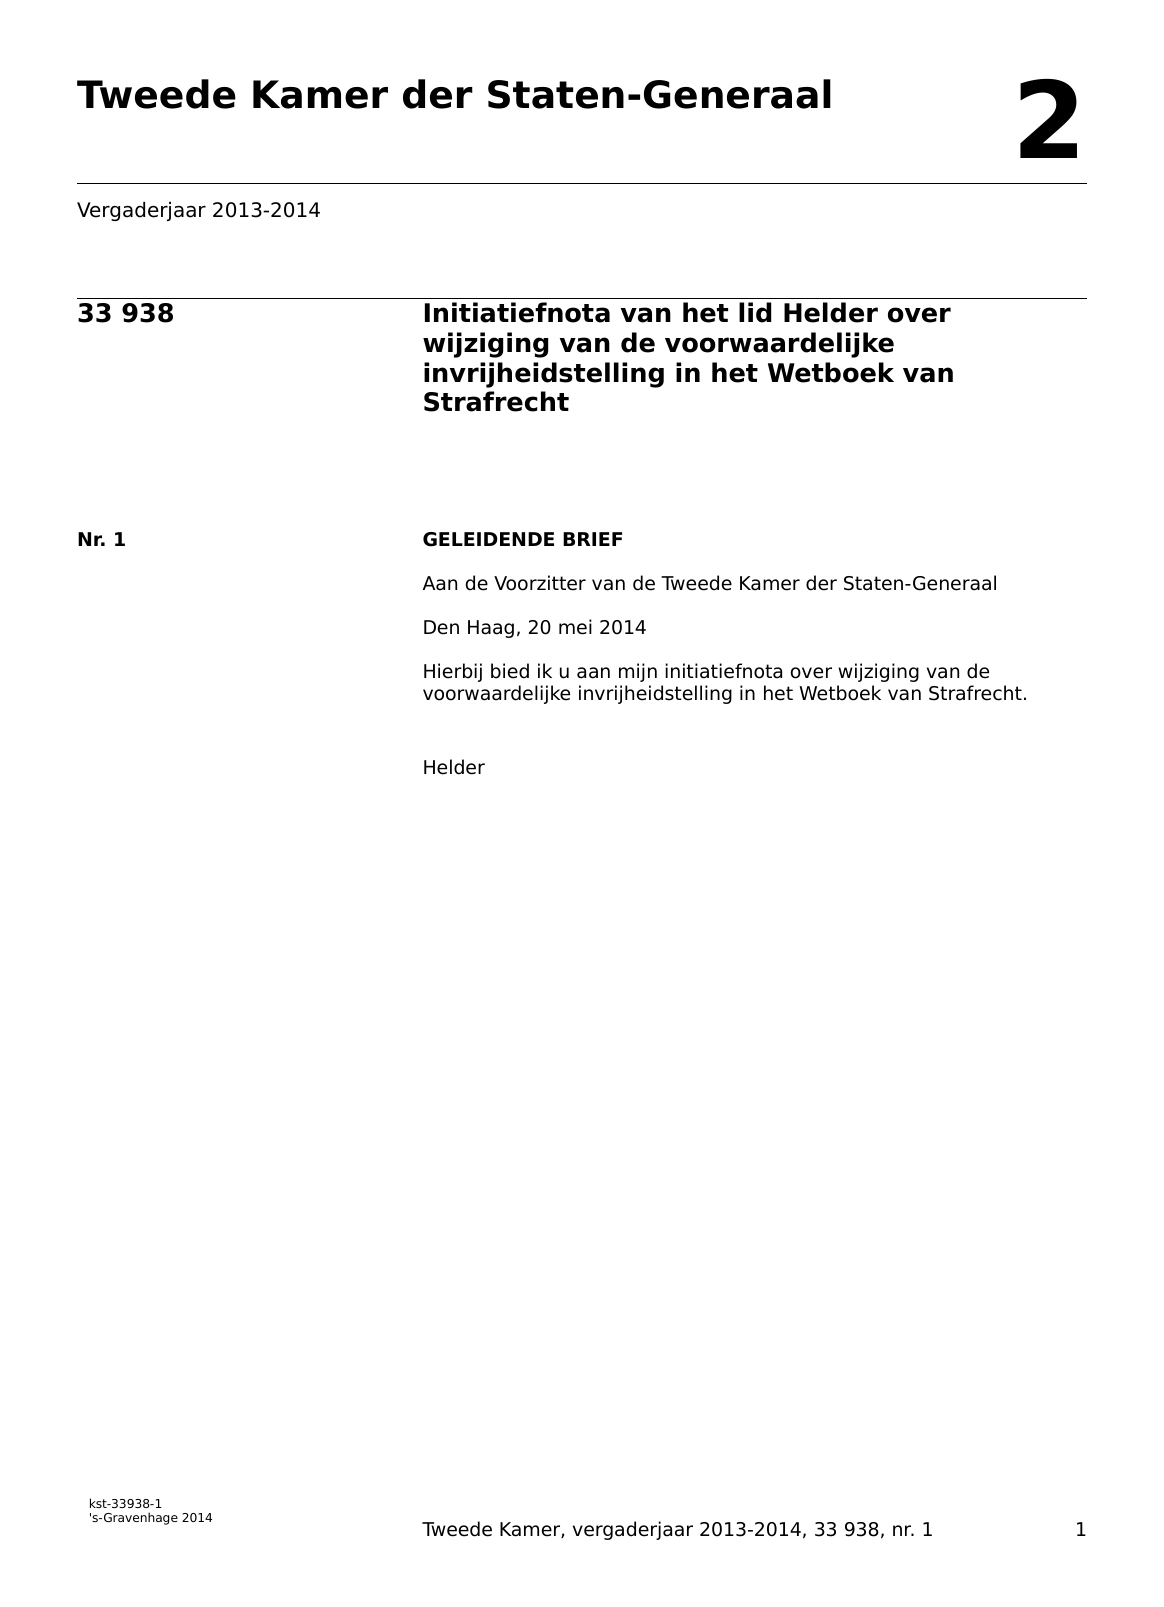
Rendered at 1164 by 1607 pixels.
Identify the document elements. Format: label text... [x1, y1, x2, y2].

subtitle 33 938 Initiatiefnota van het lid Helder over wijziging van de voorwaardelijke invrijheidstelling in het Wetboek van Strafrecht [77, 299, 1087, 418]
text kst-33938-1 [88, 1497, 323, 1511]
text Hierbij bied ik u aan mijn initiatiefnota over wijziging van de voorwaardelijke invrijheidstelling in het Wetboek van Strafrecht. [422, 661, 1087, 705]
subtitle Nr. 1 GELEIDENDE BRIEF [77, 529, 1087, 551]
table_cell Vergaderjaar 2013-2014 [77, 184, 1087, 298]
text Helder [422, 735, 1087, 779]
text Den Haag, 20 mei 2014 [422, 617, 1087, 639]
text 's-Gravenhage 2014 [88, 1511, 323, 1525]
table_header 2 [886, 59, 1087, 183]
text Aan de Voorzitter van de Tweede Kamer der Staten-Generaal [422, 573, 1087, 595]
table_header Tweede Kamer der Staten-Generaal [77, 59, 886, 183]
